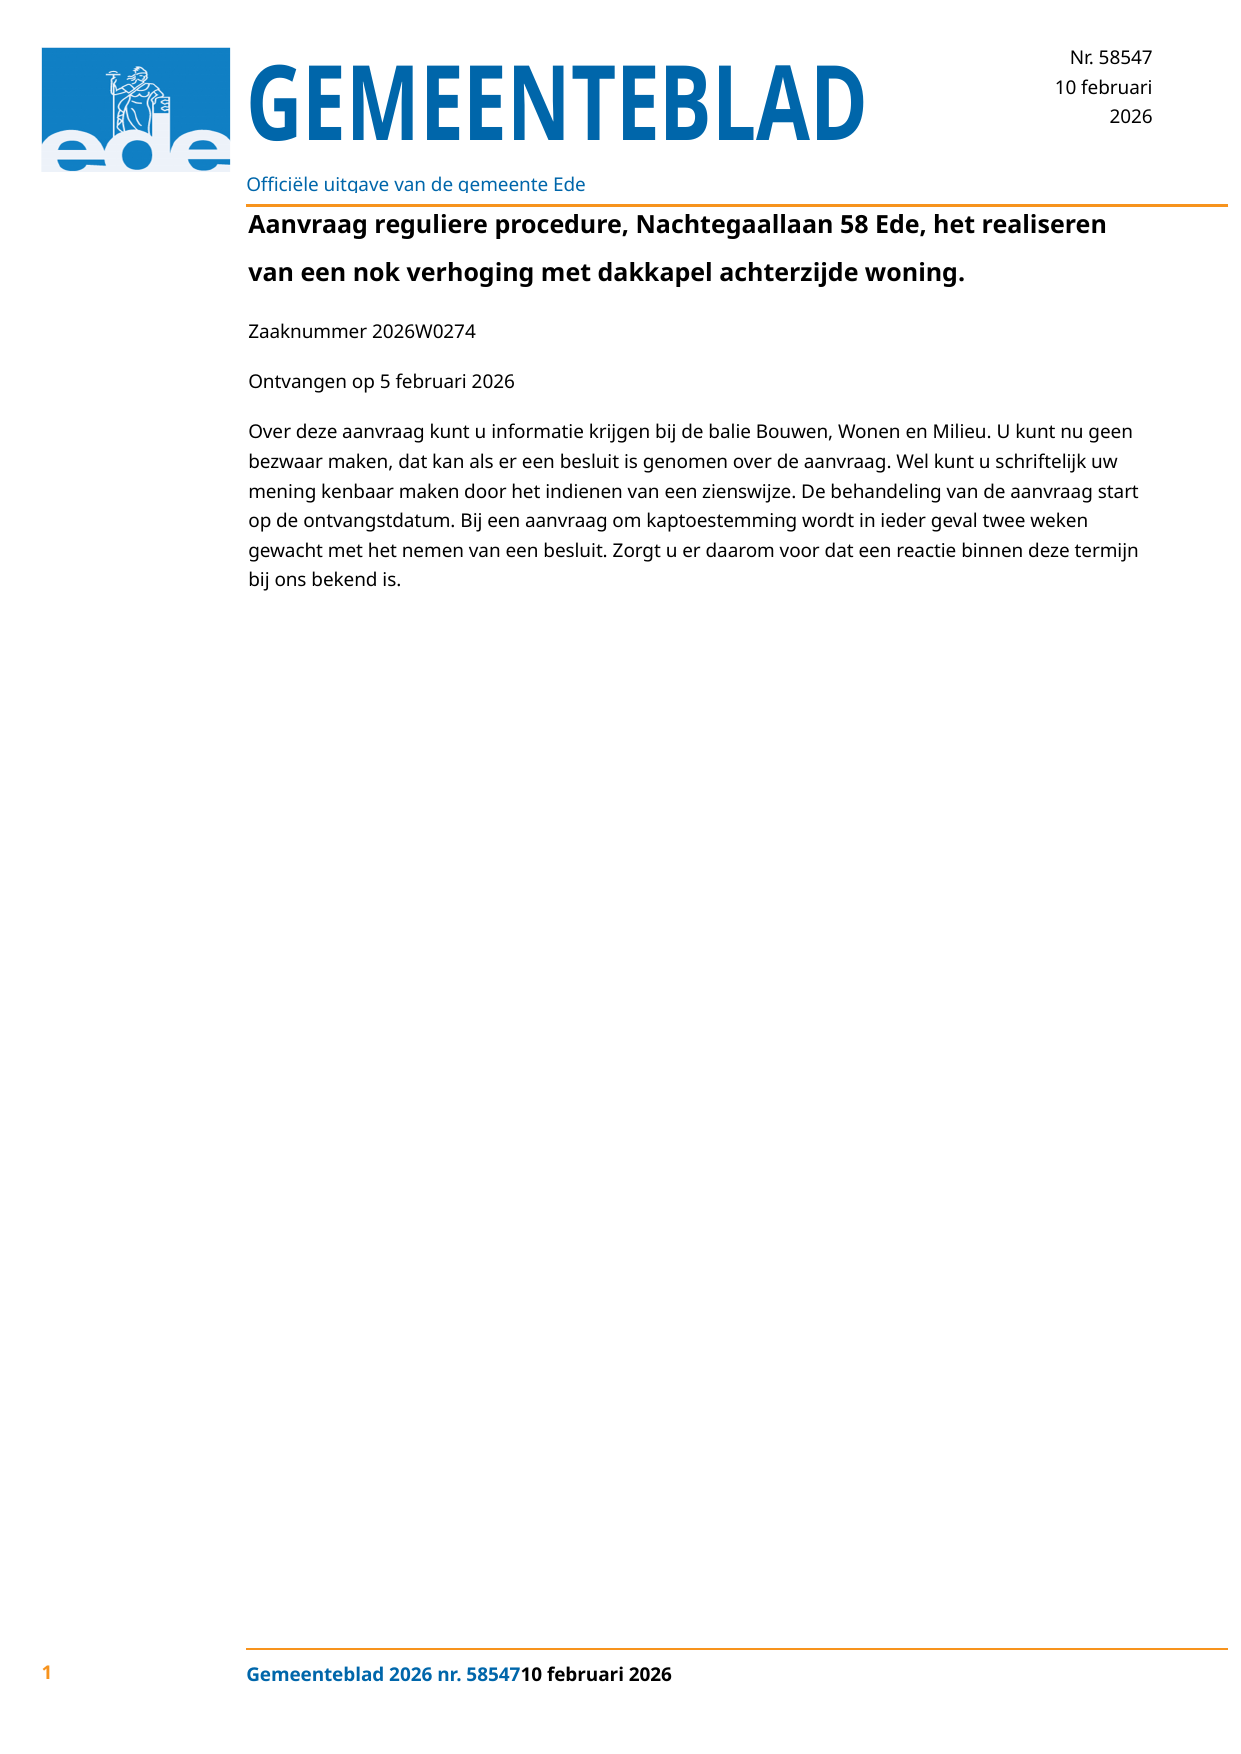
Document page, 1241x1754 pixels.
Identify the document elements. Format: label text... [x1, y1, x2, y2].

text Aanvraag reguliere procedure, Nachtegaallaan 58 Ede, het realiseren van een nok verhoging met dakkapel achterzijde woning. [248, 207, 1152, 288]
text Ontvangen op 5 februari 2026 [248, 368, 1152, 394]
text Zaaknummer 2026W0274 [248, 318, 1152, 344]
text Over deze aanvraag kunt u informatie krijgen bij de balie Bouwen, Wonen en Milieu. U kunt nu geen bezwaar maken, dat kan als er een besluit is genomen over de aanvraag. Wel kunt u schriftelijk uw mening kenbaar maken door het indienen van een zienswijze. De behandeling van de aanvraag start op de ontvangstdatum. Bij een aanvraag om kaptoestemming wordt in ieder geval twee weken gewacht met het nemen van een besluit. Zorgt u er daarom voor dat een reactie binnen deze termijn bij ons bekend is. [248, 419, 1152, 592]
picture [41, 47, 231, 172]
